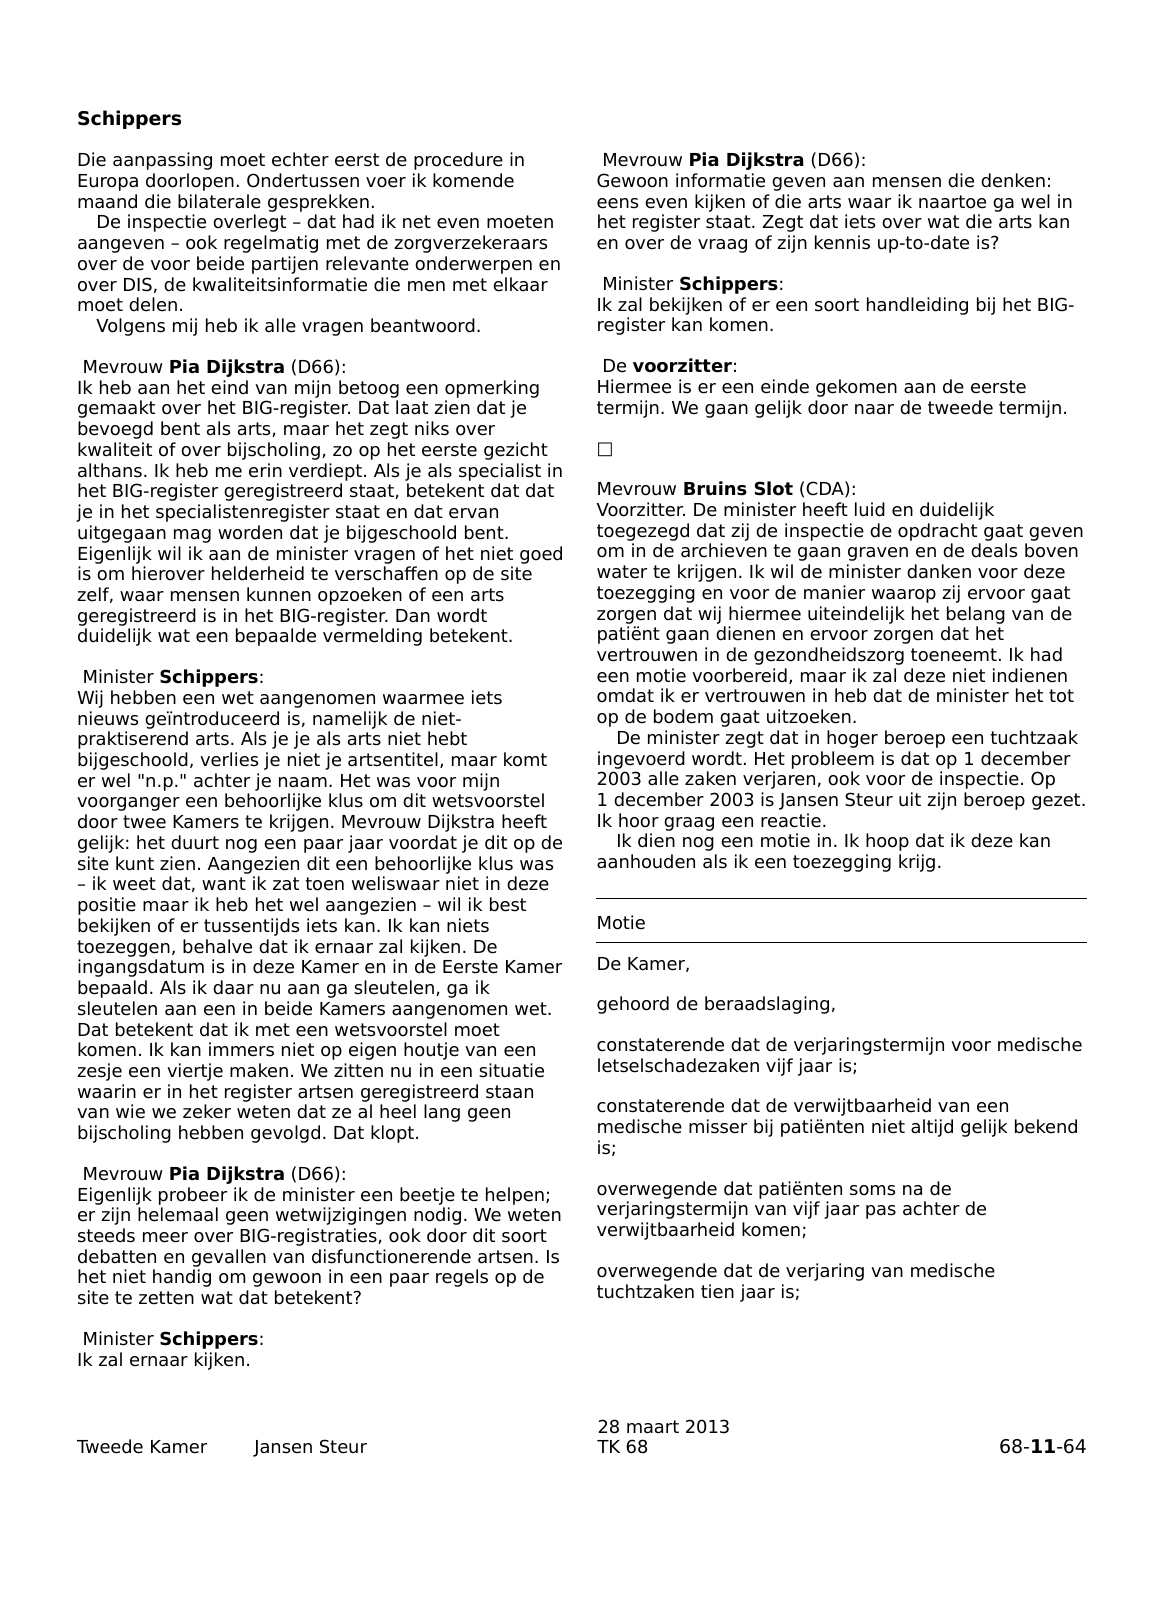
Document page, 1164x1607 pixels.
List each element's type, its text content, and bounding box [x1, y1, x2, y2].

text Mevrouw Pia Dijkstra (D66): [596, 150, 1087, 171]
text overwegende dat patiënten soms na de verjaringstermijn van vijf jaar pas achter de verwijtbaarheid komen; [596, 1178, 1087, 1241]
text □ [596, 438, 1087, 459]
text overwegende dat de verjaring van medische tuchtzaken tien jaar is; [596, 1261, 1087, 1302]
text Motie [596, 913, 1087, 933]
text De inspectie overlegt – dat had ik net even moeten aangeven – ook regelmatig met de zorgverzekeraars over de voor beide partijen relevante onderwerpen en over DIS, de kwaliteitsinformatie die men met elkaar moet delen. [77, 212, 567, 316]
text Wij hebben een wet aangenomen waarmee iets nieuws geïntroduceerd is, namelijk de niet-praktiserend arts. Als je je als arts niet hebt bijgeschoold, verlies je niet je artsentitel, maar komt er wel "n.p." achter je naam. Het was voor mijn voorganger een behoorlijke klus om dit wetsvoorstel door twee Kamers te krijgen. Mevrouw Dijkstra heeft gelijk: het duurt nog een paar jaar voordat je dit op de site kunt zien. Aangezien dit een behoorlijke klus was – ik weet dat, want ik zat toen weliswaar niet in deze positie maar ik heb het wel aangezien – wil ik best bekijken of er tussentijds iets kan. Ik kan niets toezeggen, behalve dat ik ernaar zal kijken. De ingangsdatum is in deze Kamer en in de Eerste Kamer bepaald. Als ik daar nu aan ga sleutelen, ga ik sleutelen aan een in beide Kamers aangenomen wet. Dat betekent dat ik met een wetsvoorstel moet komen. Ik kan immers niet op eigen houtje van een zesje een viertje maken. We zitten nu in een situatie waarin er in het register artsen geregistreerd staan van wie we zeker weten dat ze al heel lang geen bijscholing hebben gevolgd. Dat klopt. [77, 688, 567, 1144]
text constaterende dat de verjaringstermijn voor medische letselschadezaken vijf jaar is; [596, 1035, 1087, 1076]
text Die aanpassing moet echter eerst de procedure in Europa doorlopen. Ondertussen voer ik komende maand die bilaterale gesprekken. [77, 150, 567, 212]
text Ik zal ernaar kijken. [77, 1349, 567, 1370]
text Minister Schippers: [596, 274, 1087, 294]
text Gewoon informatie geven aan mensen die denken: eens even kijken of die arts waar ik naartoe ga wel in het register staat. Zegt dat iets over wat die arts kan en over de vraag of zijn kennis up-to-date is? [596, 171, 1087, 254]
text Ik heb aan het eind van mijn betoog een opmerking gemaakt over het BIG-register. Dat laat zien dat je bevoegd bent als arts, maar het zegt niks over kwaliteit of over bijscholing, zo op het eerste gezicht althans. Ik heb me erin verdiept. Als je als specialist in het BIG-register geregistreerd staat, betekent dat dat je in het specialistenregister staat en dat ervan uitgegaan mag worden dat je bijgeschoold bent. Eigenlijk wil ik aan de minister vragen of het niet goed is om hierover helderheid te verschaffen op de site zelf, waar mensen kunnen opzoeken of een arts geregistreerd is in het BIG-register. Dan wordt duidelijk wat een bepaalde vermelding betekent. [77, 377, 567, 647]
text Minister Schippers: [77, 1329, 567, 1349]
text Voorzitter. De minister heeft luid en duidelijk toegezegd dat zij de inspectie de opdracht gaat geven om in de archieven te gaan graven en de deals boven water te krijgen. Ik wil de minister danken voor deze toezegging en voor de manier waarop zij ervoor gaat zorgen dat wij hiermee uiteindelijk het belang van de patiënt gaan dienen en ervoor zorgen dat het vertrouwen in de gezondheidszorg toeneemt. Ik had een motie voorbereid, maar ik zal deze niet indienen omdat ik er vertrouwen in heb dat de minister het tot op de bodem gaat uitzoeken. [596, 500, 1087, 728]
text Minister Schippers: [77, 667, 567, 688]
text De voorzitter: [596, 356, 1087, 377]
text gehoord de beraadslaging, [596, 994, 1087, 1015]
text Hiermee is er een einde gekomen aan de eerste termijn. We gaan gelijk door naar de tweede termijn. [596, 377, 1087, 418]
text Volgens mij heb ik alle vragen beantwoord. [77, 316, 567, 337]
text Eigenlijk probeer ik de minister een beetje te helpen; er zijn helemaal geen wetwijzigingen nodig. We weten steeds meer over BIG-registraties, ook door dit soort debatten en gevallen van disfunctionerende artsen. Is het niet handig om gewoon in een paar regels op de site te zetten wat dat betekent? [77, 1184, 567, 1309]
text De Kamer, [596, 953, 1087, 974]
text Mevrouw Pia Dijkstra (D66): [77, 1164, 567, 1184]
text Mevrouw Pia Dijkstra (D66): [77, 357, 567, 377]
text De minister zegt dat in hoger beroep een tuchtzaak ingevoerd wordt. Het probleem is dat op 1 december 2003 alle zaken verjaren, ook voor de inspectie. Op 1 december 2003 is Jansen Steur uit zijn beroep gezet. Ik hoor graag een reactie. [596, 728, 1087, 831]
text constaterende dat de verwijtbaarheid van een medische misser bij patiënten niet altijd gelijk bekend is; [596, 1096, 1087, 1158]
text Mevrouw Bruins Slot (CDA): [596, 479, 1087, 500]
text Ik zal bekijken of er een soort handleiding bij het BIG-register kan komen. [596, 294, 1087, 336]
text Ik dien nog een motie in. Ik hoop dat ik deze kan aanhouden als ik een toezegging krijg. [596, 831, 1087, 873]
